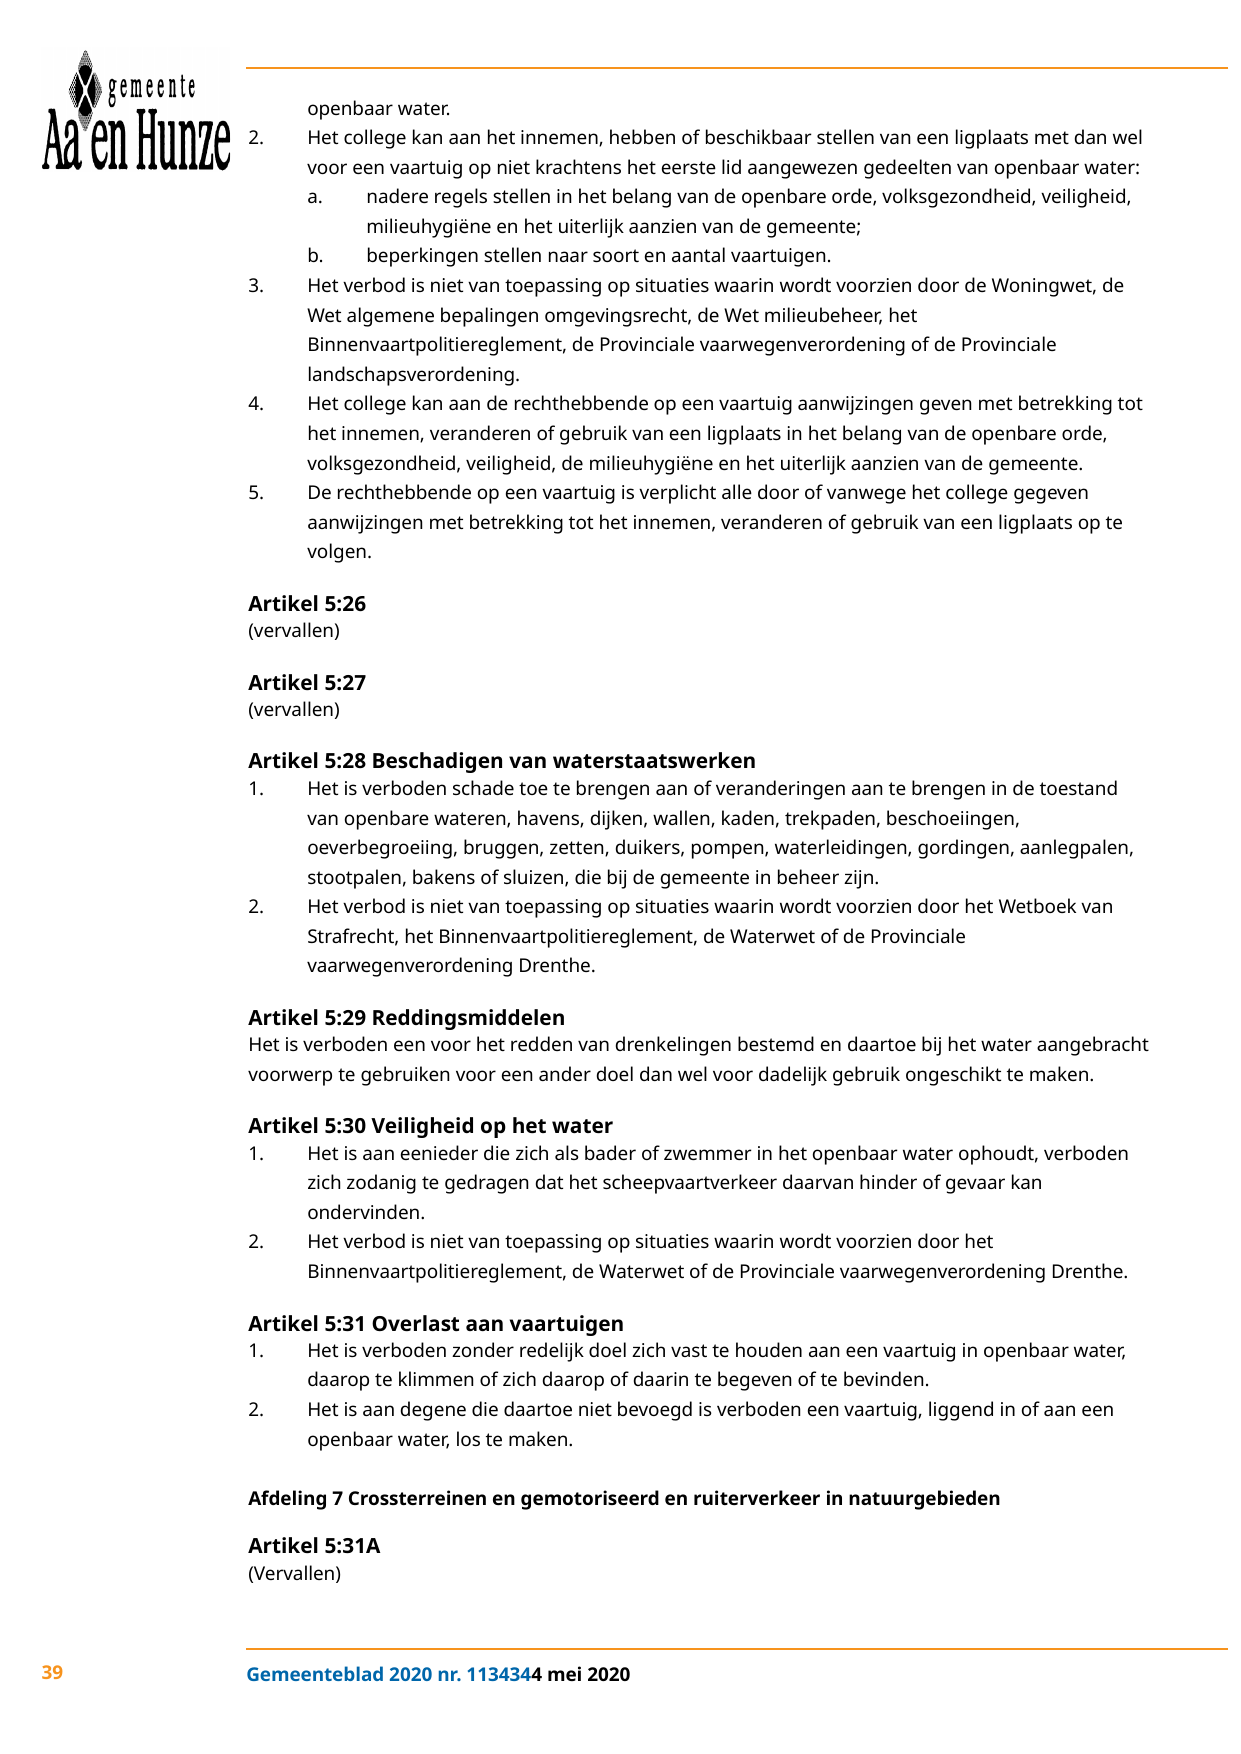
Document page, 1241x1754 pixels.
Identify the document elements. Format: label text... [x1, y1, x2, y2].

text Het is verboden een voor het redden van drenkelingen bestemd en daartoe bij het water aangebracht voorwerp te gebruiken voor een ander doel dan wel voor dadelijk gebruik ongeschikt te maken. [248, 1031, 1152, 1087]
picture [41, 47, 231, 172]
list Het college kan aan het innemen, hebben of beschikbaar stellen van een ligplaats met dan wel voor een vaartuig op niet krachtens het eerste lid aangewezen gedeelten van openbaar water: [248, 124, 1152, 180]
text Artikel 5:30 Veiligheid op het water [248, 1111, 1152, 1140]
list Het verbod is niet van toepassing op situaties waarin wordt voorzien door het Binnenvaartpolitiereglement, de Waterwet of de Provinciale vaarwegenverordening Drenthe. [248, 1229, 1152, 1284]
list beperkingen stellen naar soort en aantal vaartuigen. [307, 243, 1152, 268]
text Artikel 5:31A [248, 1532, 1152, 1560]
text (vervallen) [248, 696, 1152, 722]
list Het is verboden schade toe te brengen aan of veranderingen aan te brengen in de toestand van openbare wateren, havens, dijken, wallen, kaden, trekpaden, beschoeiingen, oeverbegroeiing, bruggen, zetten, duikers, pompen, waterleidingen, gordingen, aanlegpalen, stootpalen, bakens of sluizen, die bij de gemeente in beheer zijn. [248, 775, 1152, 889]
list nadere regels stellen in het belang van de openbare orde, volksgezondheid, veiligheid, milieuhygiëne en het uiterlijk aanzien van de gemeente; [307, 183, 1152, 239]
text (vervallen) [248, 617, 1152, 643]
text Artikel 5:31 Overlast aan vaartuigen [248, 1309, 1152, 1337]
list Het is verboden zonder redelijk doel zich vast te houden aan een vaartuig in openbaar water, daarop te klimmen of zich daarop of daarin te begeven of te bevinden. [248, 1337, 1152, 1392]
list Het verbod is niet van toepassing op situaties waarin wordt voorzien door de Woningwet, de Wet algemene bepalingen omgevingsrecht, de Wet milieubeheer, het Binnenvaartpolitiereglement, de Provinciale vaarwegenverordening of de Provinciale landschapsverordening. [248, 272, 1152, 387]
text Artikel 5:26 [248, 589, 1152, 617]
list Het is aan degene die daartoe niet bevoegd is verboden een vaartuig, liggend in of aan een openbaar water, los te maken. [248, 1396, 1152, 1452]
text Afdeling 7 Crossterreinen en gemotoriseerd en ruiterverkeer in natuurgebieden [248, 1485, 1152, 1511]
text Artikel 5:28 Beschadigen van waterstaatswerken [248, 747, 1152, 775]
list openbaar water. [248, 95, 1152, 121]
text Artikel 5:27 [248, 668, 1152, 696]
list De rechthebbende op een vaartuig is verplicht alle door of vanwege het college gegeven aanwijzingen met betrekking tot het innemen, veranderen of gebruik van een ligplaats op te volgen. [248, 479, 1152, 564]
list Het is aan eenieder die zich als bader of zwemmer in het openbaar water ophoudt, verboden zich zodanig te gedragen dat het scheepvaartverkeer daarvan hinder of gevaar kan ondervinden. [248, 1140, 1152, 1225]
text Artikel 5:29 Reddingsmiddelen [248, 1003, 1152, 1031]
text (Vervallen) [248, 1560, 1152, 1586]
list Het verbod is niet van toepassing op situaties waarin wordt voorzien door het Wetboek van Strafrecht, het Binnenvaartpolitiereglement, de Waterwet of de Provinciale vaarwegenverordening Drenthe. [248, 893, 1152, 978]
list Het college kan aan de rechthebbende op een vaartuig aanwijzingen geven met betrekking tot het innemen, veranderen of gebruik van een ligplaats in het belang van de openbare orde, volksgezondheid, veiligheid, de milieuhygiëne en het uiterlijk aanzien van de gemeente. [248, 391, 1152, 476]
